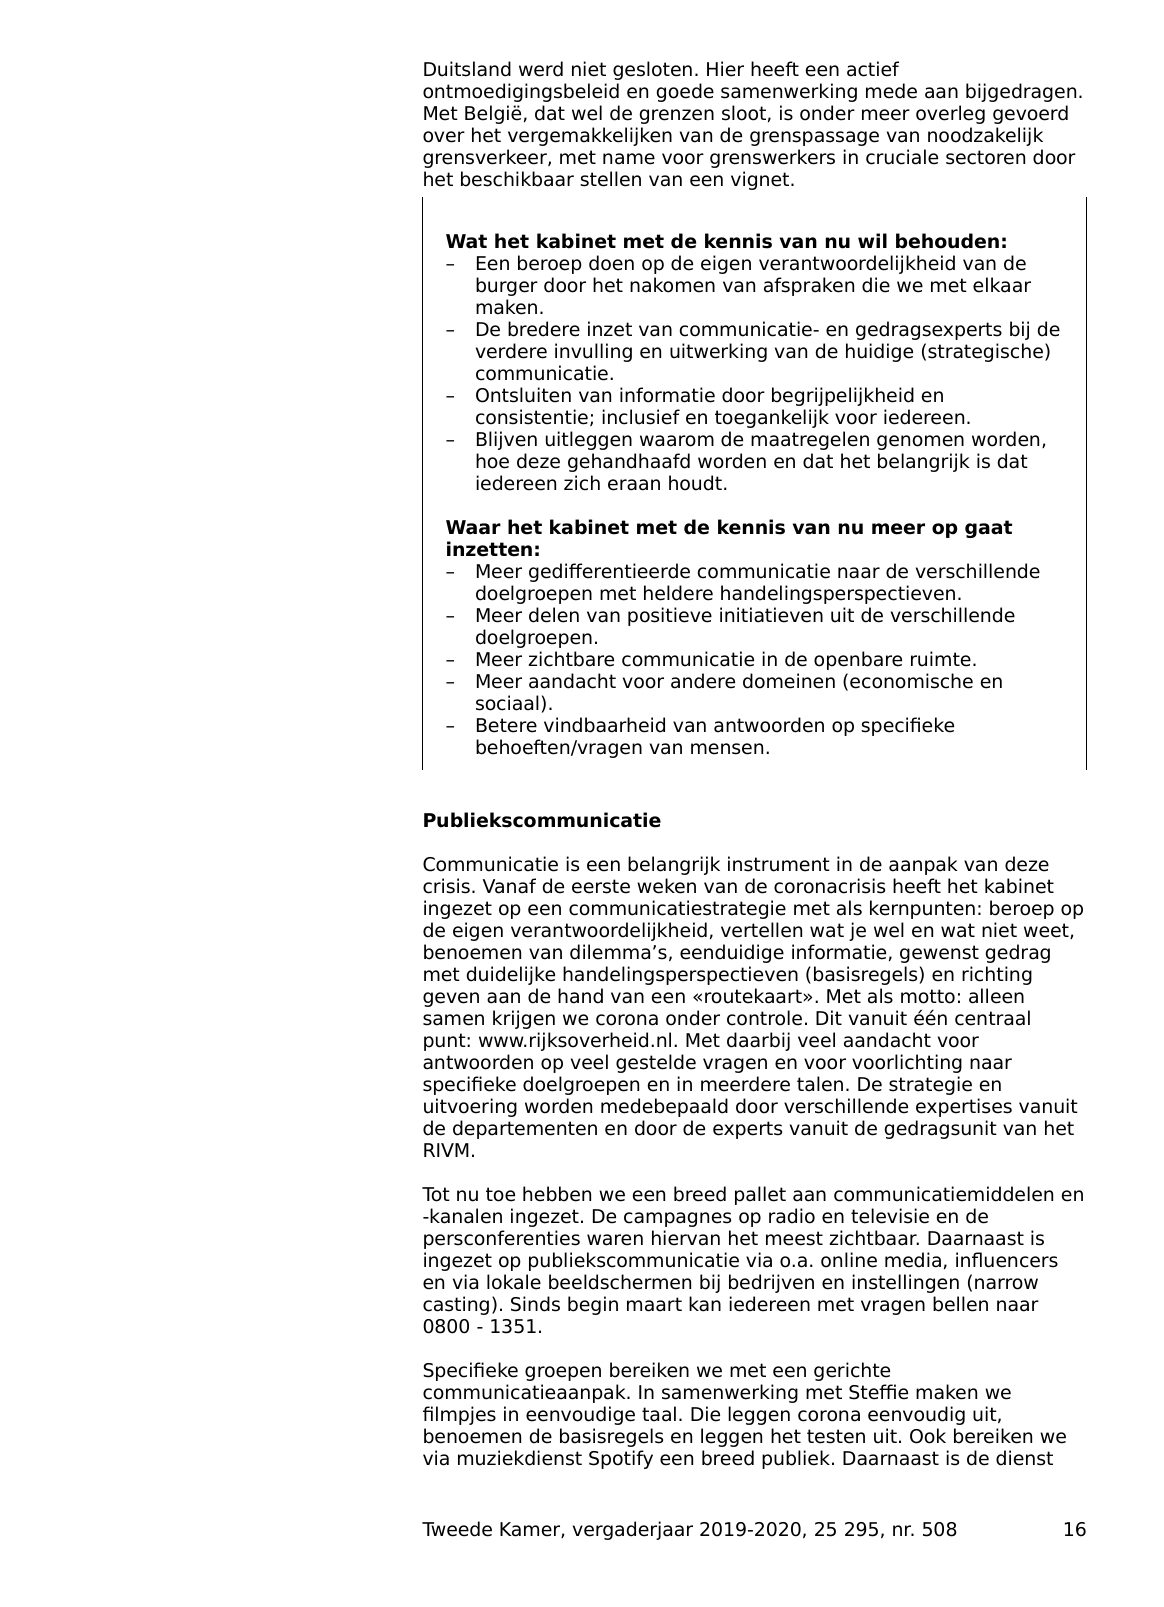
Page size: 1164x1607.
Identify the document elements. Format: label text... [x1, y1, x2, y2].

subtitle Publiekscommunicatie [422, 810, 1087, 832]
text Specifieke groepen bereiken we met een gerichte communicatieaanpak. In samenwerking met Steffie maken we filmpjes in eenvoudige taal. Die leggen corona eenvoudig uit, benoemen de basisregels en leggen het testen uit. Ook bereiken we via muziekdienst Spotify een breed publiek. Daarnaast is de dienst [422, 1360, 1087, 1470]
text Duitsland werd niet gesloten. Hier heeft een actief ontmoedigingsbeleid en goede samenwerking mede aan bijgedragen. Met België, dat wel de grenzen sloot, is onder meer overleg gevoerd over het vergemakkelijken van de grenspassage van noodzakelijk grensverkeer, met name voor grenswerkers in cruciale sectoren door het beschikbaar stellen van een vignet. [422, 59, 1087, 191]
table_header Wat het kabinet met de kennis van nu wil behouden: – Een beroep doen op de eigen verantwoordelijkheid van de burger door het nakomen van afspraken die we met elkaar maken. – De bredere inzet van communicatie- en gedragsexperts bij de verdere invulling en uitwerking van de huidige (strategische) communicatie. – Ontsluiten van informatie door begrijpelijkheid en consistentie; inclusief en toegankelijk voor iedereen. – Blijven uitleggen waarom de maatregelen genomen worden, hoe deze gehandhaafd worden en dat het belangrijk is dat iedereen zich eraan houdt. Waar het kabinet met de kennis van nu meer op gaat inzetten: – Meer gedifferentieerde communicatie naar de verschillende doelgroepen met heldere handelingsperspectieven. – Meer delen van positieve initiatieven uit de verschillende doelgroepen. – Meer zichtbare communicatie in de openbare ruimte. – Meer aandacht voor andere domeinen (economische en sociaal). – Betere vindbaarheid van antwoorden op specifieke behoeften/vragen van mensen. [423, 197, 1086, 770]
text Tot nu toe hebben we een breed pallet aan communicatiemiddelen en -kanalen ingezet. De campagnes op radio en televisie en de persconferenties waren hiervan het meest zichtbaar. Daarnaast is ingezet op publiekscommunicatie via o.a. online media, influencers en via lokale beeldschermen bij bedrijven en instellingen (narrow casting). Sinds begin maart kan iedereen met vragen bellen naar 0800 - 1351. [422, 1184, 1087, 1338]
text Communicatie is een belangrijk instrument in de aanpak van deze crisis. Vanaf de eerste weken van de coronacrisis heeft het kabinet ingezet op een communicatiestrategie met als kernpunten: beroep op de eigen verantwoordelijkheid, vertellen wat je wel en wat niet weet, benoemen van dilemma’s, eenduidige informatie, gewenst gedrag met duidelijke handelingsperspectieven (basisregels) en richting geven aan de hand van een «routekaart». Met als motto: alleen samen krijgen we corona onder controle. Dit vanuit één centraal punt: www.rijksoverheid.nl. Met daarbij veel aandacht voor antwoorden op veel gestelde vragen en voor voorlichting naar specifieke doelgroepen en in meerdere talen. De strategie en uitvoering worden medebepaald door verschillende expertises vanuit de departementen en door de experts vanuit de gedragsunit van het RIVM. [422, 854, 1087, 1162]
